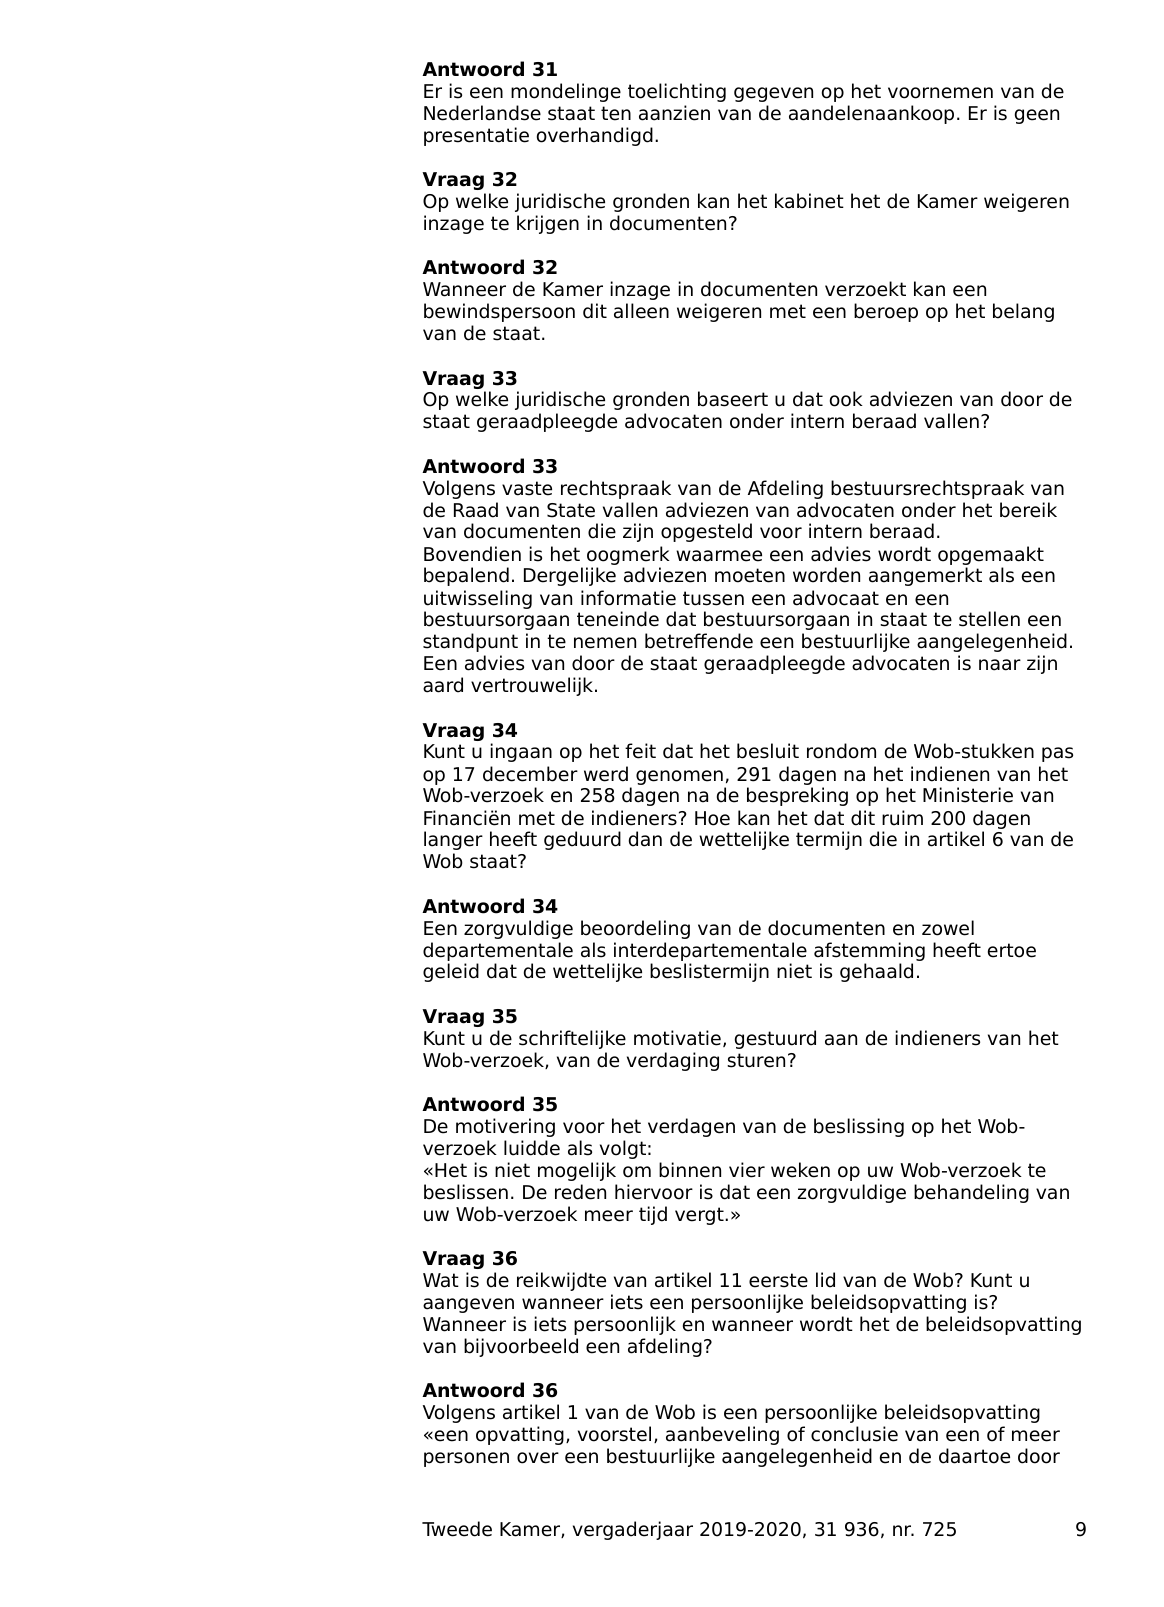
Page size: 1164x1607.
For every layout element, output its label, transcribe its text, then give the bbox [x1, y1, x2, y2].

text Kunt u ingaan op het feit dat het besluit rondom de Wob-stukken pas op 17 december werd genomen, 291 dagen na het indienen van het Wob-verzoek en 258 dagen na de bespreking op het Ministerie van Financiën met de indieners? Hoe kan het dat dit ruim 200 dagen langer heeft geduurd dan de wettelijke termijn die in artikel 6 van de Wob staat? [422, 741, 1087, 873]
text Vraag 36 [422, 1248, 1087, 1270]
text Antwoord 35 [422, 1094, 1087, 1116]
text Wanneer de Kamer inzage in documenten verzoekt kan een bewindspersoon dit alleen weigeren met een beroep op het belang van de staat. [422, 279, 1087, 345]
text Volgens artikel 1 van de Wob is een persoonlijke beleidsopvatting «een opvatting, voorstel, aanbeveling of conclusie van een of meer personen over een bestuurlijke aangelegenheid en de daartoe door [422, 1402, 1087, 1468]
text Vraag 34 [422, 719, 1087, 741]
text Volgens vaste rechtspraak van de Afdeling bestuursrechtspraak van de Raad van State vallen adviezen van advocaten onder het bereik van documenten die zijn opgesteld voor intern beraad. [422, 477, 1087, 543]
text «Het is niet mogelijk om binnen vier weken op uw Wob-verzoek te beslissen. De reden hiervoor is dat een zorgvuldige behandeling van uw Wob-verzoek meer tijd vergt.» [422, 1160, 1087, 1226]
text Antwoord 34 [422, 896, 1087, 917]
text Kunt u de schriftelijke motivatie, gestuurd aan de indieners van het Wob-verzoek, van de verdaging sturen? [422, 1028, 1087, 1072]
text De motivering voor het verdagen van de beslissing op het Wob-verzoek luidde als volgt: [422, 1116, 1087, 1160]
text Vraag 35 [422, 1006, 1087, 1028]
text Op welke juridische gronden baseert u dat ook adviezen van door de staat geraadpleegde advocaten onder intern beraad vallen? [422, 389, 1087, 433]
text Er is een mondelinge toelichting gegeven op het voornemen van de Nederlandse staat ten aanzien van de aandelenaankoop. Er is geen presentatie overhandigd. [422, 81, 1087, 147]
text Antwoord 32 [422, 257, 1087, 279]
text Wat is de reikwijdte van artikel 11 eerste lid van de Wob? Kunt u aangeven wanneer iets een persoonlijke beleidsopvatting is? Wanneer is iets persoonlijk en wanneer wordt het de beleidsopvatting van bijvoorbeeld een afdeling? [422, 1270, 1087, 1358]
text Antwoord 31 [422, 59, 1087, 81]
text Vraag 32 [422, 169, 1087, 191]
text Op welke juridische gronden kan het kabinet het de Kamer weigeren inzage te krijgen in documenten? [422, 191, 1087, 235]
text Bovendien is het oogmerk waarmee een advies wordt opgemaakt bepalend. Dergelijke adviezen moeten worden aangemerkt als een uitwisseling van informatie tussen een advocaat en een bestuursorgaan teneinde dat bestuursorgaan in staat te stellen een standpunt in te nemen betreffende een bestuurlijke aangelegenheid. Een advies van door de staat geraadpleegde advocaten is naar zijn aard vertrouwelijk. [422, 543, 1087, 697]
text Een zorgvuldige beoordeling van de documenten en zowel departementale als interdepartementale afstemming heeft ertoe geleid dat de wettelijke beslistermijn niet is gehaald. [422, 917, 1087, 983]
text Antwoord 33 [422, 456, 1087, 477]
text Antwoord 36 [422, 1380, 1087, 1402]
text Vraag 33 [422, 367, 1087, 389]
